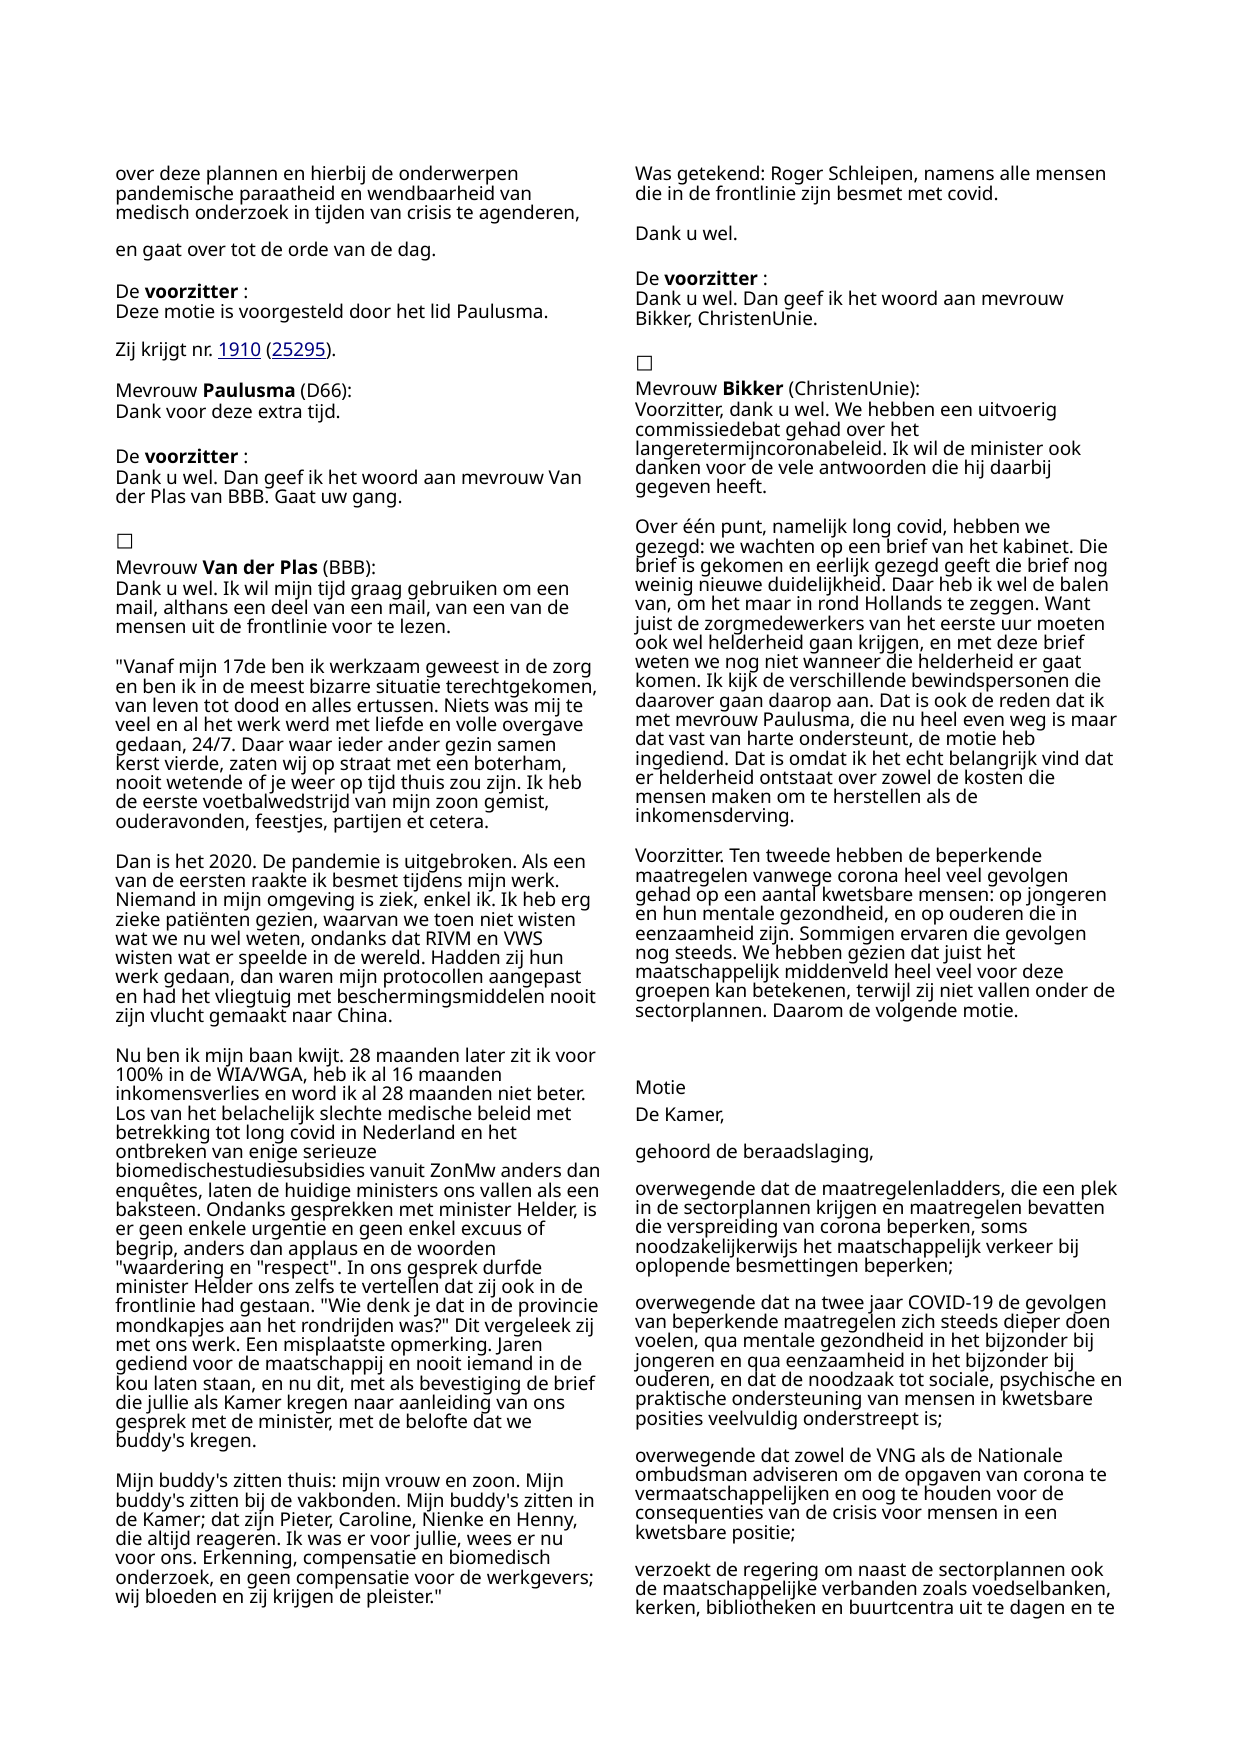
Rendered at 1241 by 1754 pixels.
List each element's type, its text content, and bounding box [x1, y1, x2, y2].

text Mevrouw Van der Plas (BBB): [115, 554, 605, 580]
text "Vanaf mijn 17de ben ik werkzaam geweest in de zorg en ben ik in de meest bizarre situatie terechtgekomen, van leven tot dood en alles ertussen. Niets was mij te veel en al het werk werd met liefde en volle overgave gedaan, 24/7. Daar waar ieder ander gezin samen kerst vierde, zaten wij op straat met een boterham, nooit wetende of je weer op tijd thuis zou zijn. Ik heb de eerste voetbalwedstrijd van mijn zoon gemist, ouderavonden, feestjes, partijen et cetera. [115, 658, 605, 832]
text Mevrouw Bikker (ChristenUnie): [635, 376, 1125, 401]
text en gaat over tot de orde van de dag. [115, 241, 605, 260]
text ⬜ [115, 528, 605, 554]
text Voorzitter, dank u wel. We hebben een uitvoerig commissiedebat gehad over het langeretermijncoronabeleid. Ik wil de minister ook danken voor de vele antwoorden die hij daarbij gegeven heeft. [635, 401, 1125, 498]
text Voorzitter. Ten tweede hebben de beperkende maatregelen vanwege corona heel veel gevolgen gehad op een aantal kwetsbare mensen: op jongeren en hun mentale gezondheid, en op ouderen die in eenzaamheid zijn. Sommigen ervaren die gevolgen nog steeds. We hebben gezien dat juist het maatschappelijk middenveld heel veel voor deze groepen kan betekenen, terwijl zij niet vallen onder de sectorplannen. Daarom de volgende motie. [635, 847, 1125, 1021]
text Mijn buddy's zitten thuis: mijn vrouw en zoon. Mijn buddy's zitten bij de vakbonden. Mijn buddy's zitten in de Kamer; dat zijn Pieter, Caroline, Nienke en Henny, die altijd reageren. Ik was er voor jullie, wees er nu voor ons. Erkenning, compensatie en biomedisch onderzoek, en geen compensatie voor de werkgevers; wij bloeden en zij krijgen de pleister." [115, 1472, 605, 1607]
text Dank u wel. Dan geef ik het woord aan mevrouw Van der Plas van BBB. Gaat uw gang. [115, 469, 605, 508]
text De voorzitter : [115, 278, 605, 303]
text over deze plannen en hierbij de onderwerpen pandemische paraatheid en wendbaarheid van medisch onderzoek in tijden van crisis te agenderen, [115, 165, 605, 223]
text gehoord de beraadslaging, [635, 1143, 1125, 1162]
text Dank voor deze extra tijd. [115, 403, 605, 423]
text Was getekend: Roger Schleipen, namens alle mensen die in de frontlinie zijn besmet met covid. [635, 165, 1125, 204]
text overwegende dat de maatregelenladders, die een plek in de sectorplannen krijgen en maatregelen bevatten die verspreiding van corona beperken, soms noodzakelijkerwijs het maatschappelijk verkeer bij oplopende besmettingen beperken; [635, 1180, 1125, 1276]
text De voorzitter : [635, 265, 1125, 290]
text Dank u wel. Ik wil mijn tijd graag gebruiken om een mail, althans een deel van een mail, van een van de mensen uit de frontlinie voor te lezen. [115, 580, 605, 638]
text overwegende dat zowel de VNG als de Nationale ombudsman adviseren om de opgaven van corona te vermaatschappelijken en oog te houden voor de consequenties van de crisis voor mensen in een kwetsbare positie; [635, 1447, 1125, 1543]
text ⬜ [635, 350, 1125, 376]
text verzoekt de regering om naast de sectorplannen ook de maatschappelijke verbanden zoals voedselbanken, kerken, bibliotheken en buurtcentra uit te dagen en te [635, 1561, 1125, 1618]
text Mevrouw Paulusma (D66): [115, 378, 605, 403]
text Zij krijgt nr. 1910 (25295). [115, 341, 605, 360]
text Over één punt, namelijk long covid, hebben we gezegd: we wachten op een brief van het kabinet. Die brief is gekomen en eerlijk gezegd geeft die brief nog weinig nieuwe duidelijkheid. Daar heb ik wel de balen van, om het maar in rond Hollands te zeggen. Want juist de zorgmedewerkers van het eerste uur moeten ook wel helderheid gaan krijgen, en met deze brief weten we nog niet wanneer die helderheid er gaat komen. Ik kijk de verschillende bewindspersonen die daarover gaan daarop aan. Dat is ook de reden dat ik met mevrouw Paulusma, die nu heel even weg is maar dat vast van harte ondersteunt, de motie heb ingediend. Dat is omdat ik het echt belangrijk vind dat er helderheid ontstaat over zowel de kosten die mensen maken om te herstellen als de inkomensderving. [635, 518, 1125, 827]
text De Kamer, [635, 1106, 1125, 1125]
text overwegende dat na twee jaar COVID-19 de gevolgen van beperkende maatregelen zich steeds dieper doen voelen, qua mentale gezondheid in het bijzonder bij jongeren en qua eenzaamheid in het bijzonder bij ouderen, en dat de noodzaak tot sociale, psychische en praktische ondersteuning van mensen in kwetsbare posities veelvuldig onderstreept is; [635, 1294, 1125, 1429]
text Motie [635, 1074, 1125, 1100]
text Dank u wel. [635, 224, 1125, 244]
text De voorzitter : [115, 443, 605, 469]
text Dank u wel. Dan geef ik het woord aan mevrouw Bikker, ChristenUnie. [635, 290, 1125, 329]
text Deze motie is voorgesteld door het lid Paulusma. [115, 303, 605, 323]
text Dan is het 2020. De pandemie is uitgebroken. Als een van de eersten raakte ik besmet tijdens mijn werk. Niemand in mijn omgeving is ziek, enkel ik. Ik heb erg zieke patiënten gezien, waarvan we toen niet wisten wat we nu wel weten, ondanks dat RIVM en VWS wisten wat er speelde in de wereld. Hadden zij hun werk gedaan, dan waren mijn protocollen aangepast en had het vliegtuig met beschermingsmiddelen nooit zijn vlucht gemaakt naar China. [115, 853, 605, 1026]
text Nu ben ik mijn baan kwijt. 28 maanden later zit ik voor 100% in de WIA/WGA, heb ik al 16 maanden inkomensverlies en word ik al 28 maanden niet beter. Los van het belachelijk slechte medische beleid met betrekking tot long covid in Nederland en het ontbreken van enige serieuze biomedischestudiesubsidies vanuit ZonMw anders dan enquêtes, laten de huidige ministers ons vallen als een baksteen. Ondanks gesprekken met minister Helder, is er geen enkele urgentie en geen enkel excuus of begrip, anders dan applaus en de woorden "waardering en "respect". In ons gesprek durfde minister Helder ons zelfs te vertellen dat zij ook in de frontlinie had gestaan. "Wie denk je dat in de provincie mondkapjes aan het rondrijden was?" Dit vergeleek zij met ons werk. Een misplaatste opmerking. Jaren gediend voor de maatschappij en nooit iemand in de kou laten staan, en nu dit, met als bevestiging de brief die jullie als Kamer kregen naar aanleiding van ons gesprek met de minister, met de belofte dat we buddy's kregen. [115, 1047, 605, 1452]
